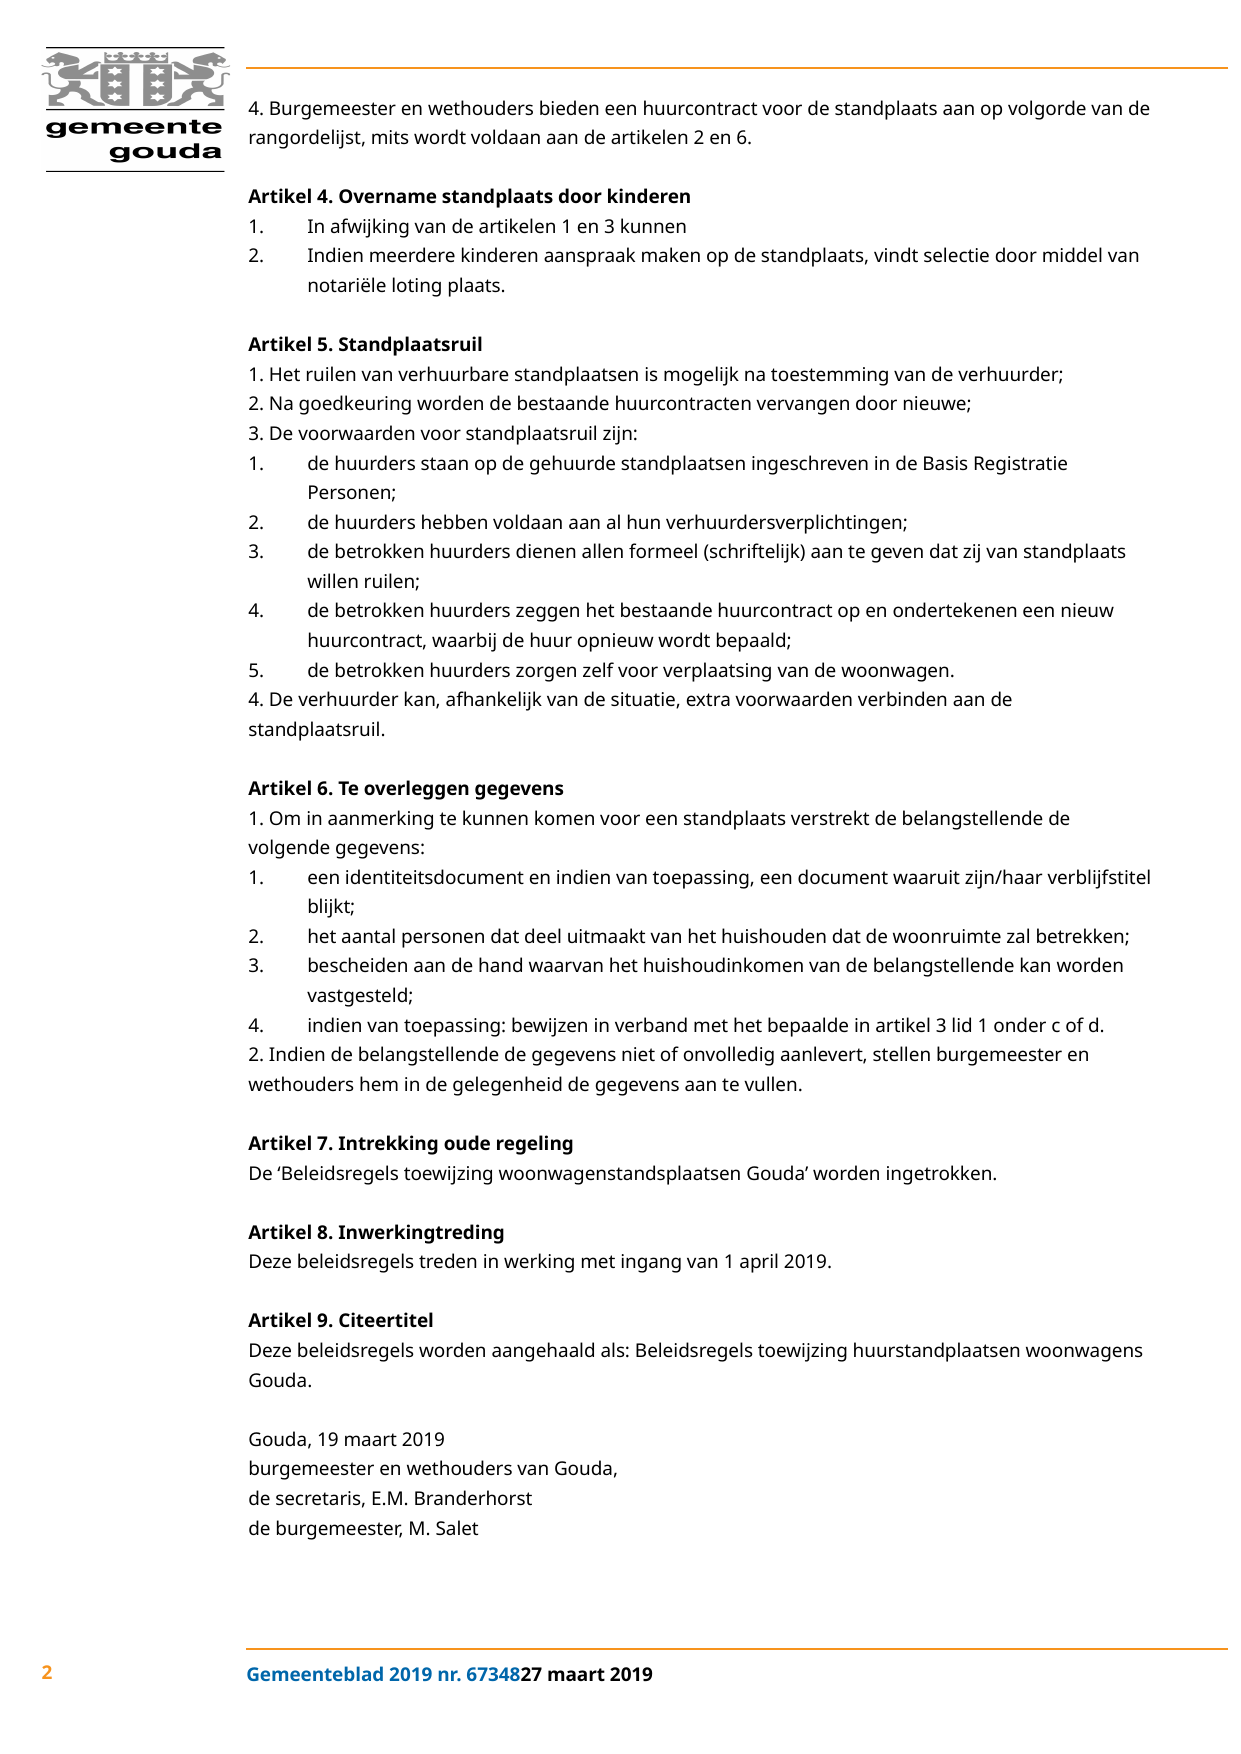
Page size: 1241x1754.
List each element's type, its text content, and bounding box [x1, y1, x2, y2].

text Artikel 6. Te overleggen gegevens [248, 775, 1152, 801]
text de burgemeester, M. Salet [248, 1515, 1152, 1541]
text Gouda, 19 maart 2019 [248, 1426, 1152, 1452]
list een identiteitsdocument en indien van toepassing, een document waaruit zijn/haar verblijfstitel blijkt; [248, 864, 1152, 919]
list de betrokken huurders zorgen zelf voor verplaatsing van de woonwagen. [248, 657, 1152, 683]
text Artikel 5. Standplaatsruil [248, 331, 1152, 357]
text burgemeester en wethouders van Gouda, [248, 1456, 1152, 1481]
text Deze beleidsregels worden aangehaald als: Beleidsregels toewijzing huurstandplaatsen woonwagens Gouda. [248, 1337, 1152, 1393]
text Deze beleidsregels treden in werking met ingang van 1 april 2019. [248, 1248, 1152, 1274]
list Indien meerdere kinderen aanspraak maken op de standplaats, vindt selectie door middel van notariële loting plaats. [248, 243, 1152, 298]
text 1. Het ruilen van verhuurbare standplaatsen is mogelijk na toestemming van de verhuurder; [248, 361, 1152, 387]
text Artikel 8. Inwerkingtreding [248, 1219, 1152, 1245]
list de huurders hebben voldaan aan al hun verhuurdersverplichtingen; [248, 509, 1152, 535]
list bescheiden aan de hand waarvan het huishoudinkomen van de belangstellende kan worden vastgesteld; [248, 953, 1152, 1008]
text Artikel 9. Citeertitel [248, 1308, 1152, 1333]
list In afwijking van de artikelen 1 en 3 kunnen [248, 213, 1152, 239]
text 4. Burgemeester en wethouders bieden een huurcontract voor de standplaats aan op volgorde van de rangordelijst, mits wordt voldaan aan de artikelen 2 en 6. [248, 95, 1152, 150]
text Artikel 7. Intrekking oude regeling [248, 1130, 1152, 1156]
picture [41, 47, 231, 172]
list de betrokken huurders zeggen het bestaande huurcontract op en ondertekenen een nieuw huurcontract, waarbij de huur opnieuw wordt bepaald; [248, 598, 1152, 653]
text 3. De voorwaarden voor standplaatsruil zijn: [248, 420, 1152, 446]
text 2. Na goedkeuring worden de bestaande huurcontracten vervangen door nieuwe; [248, 391, 1152, 416]
list de huurders staan op de gehuurde standplaatsen ingeschreven in de Basis Registratie Personen; [248, 450, 1152, 505]
list het aantal personen dat deel uitmaakt van het huishouden dat de woonruimte zal betrekken; [248, 923, 1152, 949]
text 4. De verhuurder kan, afhankelijk van de situatie, extra voorwaarden verbinden aan de standplaatsruil. [248, 686, 1152, 742]
text De ‘Beleidsregels toewijzing woonwagenstandsplaatsen Gouda’ worden ingetrokken. [248, 1160, 1152, 1186]
list indien van toepassing: bewijzen in verband met het bepaalde in artikel 3 lid 1 onder c of d. [248, 1012, 1152, 1038]
list de betrokken huurders dienen allen formeel (schriftelijk) aan te geven dat zij van standplaats willen ruilen; [248, 538, 1152, 594]
text Artikel 4. Overname standplaats door kinderen [248, 183, 1152, 209]
text de secretaris, E.M. Branderhorst [248, 1485, 1152, 1511]
text 2. Indien de belangstellende de gegevens niet of onvolledig aanlevert, stellen burgemeester en wethouders hem in de gelegenheid de gegevens aan te vullen. [248, 1041, 1152, 1097]
text 1. Om in aanmerking te kunnen komen voor een standplaats verstrekt de belangstellende de volgende gegevens: [248, 805, 1152, 860]
